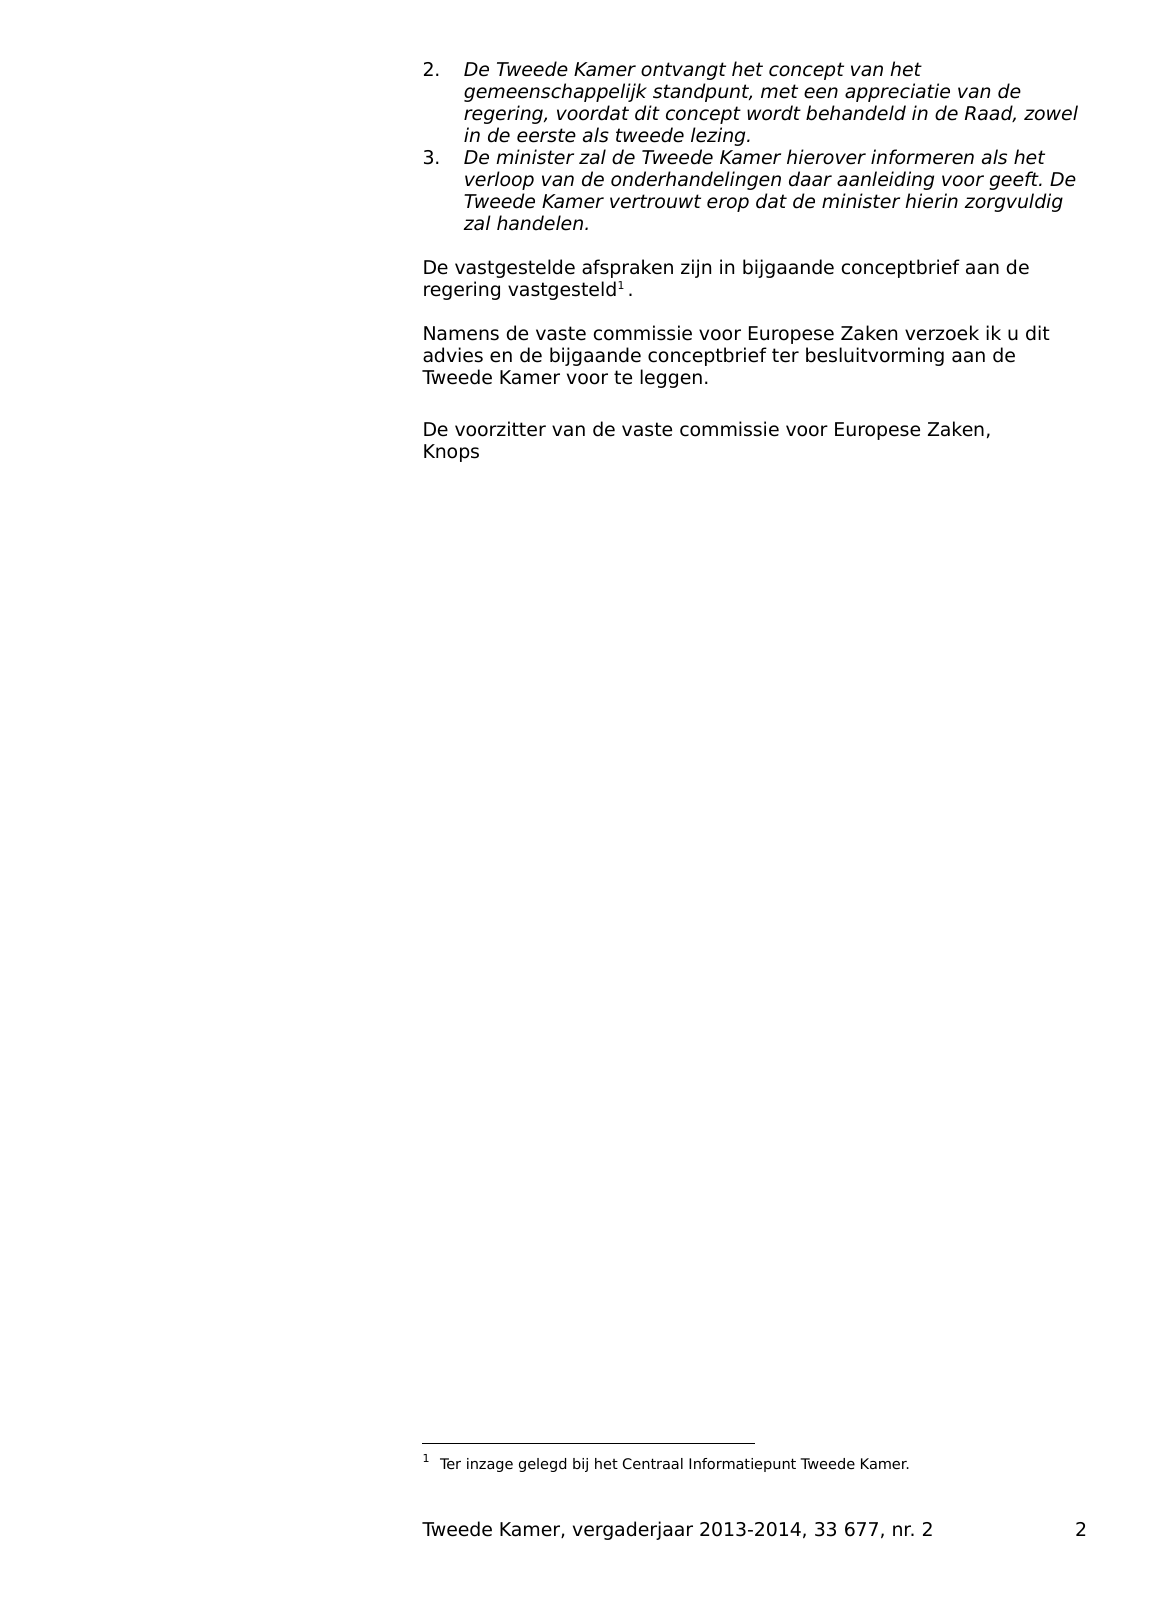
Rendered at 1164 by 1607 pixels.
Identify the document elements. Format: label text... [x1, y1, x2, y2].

text De vastgestelde afspraken zijn in bijgaande conceptbrief aan de regering vastgesteld. [422, 257, 1087, 301]
text Ter inzage gelegd bij het Centraal Informatiepunt Tweede Kamer. [422, 1452, 1087, 1474]
text 2. De Tweede Kamer ontvangt het concept van het gemeenschappelijk standpunt, met een appreciatie van de regering, voordat dit concept wordt behandeld in de Raad, zowel in de eerste als tweede lezing. [422, 59, 1087, 147]
text De voorzitter van de vaste commissie voor Europese Zaken, Knops [422, 419, 1087, 463]
text Namens de vaste commissie voor Europese Zaken verzoek ik u dit advies en de bijgaande conceptbrief ter besluitvorming aan de Tweede Kamer voor te leggen. [422, 323, 1087, 389]
text 3. De minister zal de Tweede Kamer hierover informeren als het verloop van de onderhandelingen daar aanleiding voor geeft. De Tweede Kamer vertrouwt erop dat de minister hierin zorgvuldig zal handelen. [422, 147, 1087, 235]
